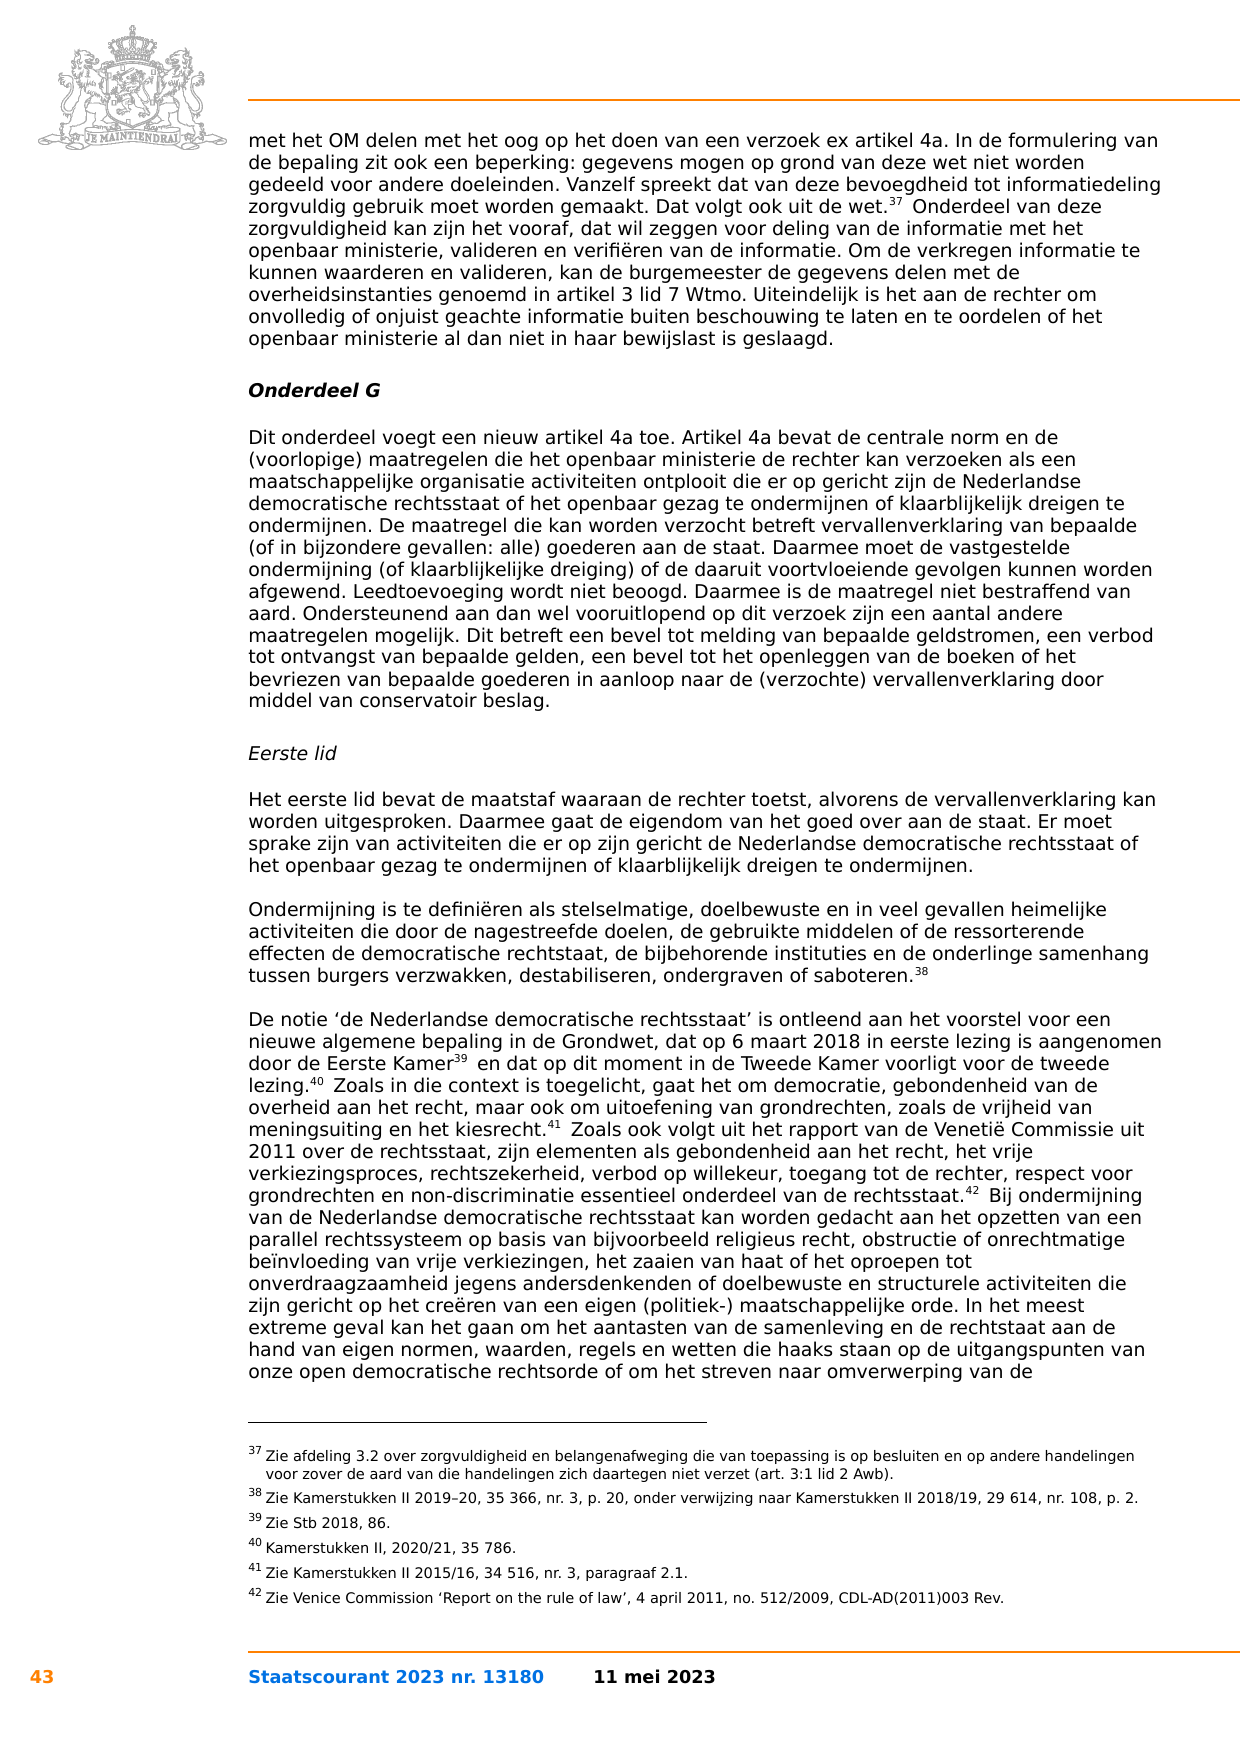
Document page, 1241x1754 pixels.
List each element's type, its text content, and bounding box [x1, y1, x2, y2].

subtitle Eerste lid [248, 742, 1163, 764]
text Ondermijning is te definiëren als stelselmatige, doelbewuste en in veel gevallen heimelijke activiteiten die door de nagestreefde doelen, de gebruikte middelen of de ressorterende effecten de democratische rechtstaat, de bijbehorende instituties en de onderlinge samenhang tussen burgers verzwakken, destabiliseren, ondergraven of saboteren. [248, 899, 1163, 987]
text Het eerste lid bevat de maatstaf waaraan de rechter toetst, alvorens de vervallenverklaring kan worden uitgesproken. Daarmee gaat de eigendom van het goed over aan de staat. Er moet sprake zijn van activiteiten die er op zijn gericht de Nederlandse democratische rechtsstaat of het openbaar gezag te ondermijnen of klaarblijkelijk dreigen te ondermijnen. [248, 789, 1163, 877]
picture [38, 25, 227, 150]
subtitle Onderdeel G [248, 380, 1163, 402]
text Zie afdeling 3.2 over zorgvuldigheid en belangenafweging die van toepassing is op besluiten en op andere handelingen voor zover de aard van die handelingen zich daartegen niet verzet (art. 3:1 lid 2 Awb). [248, 1444, 1163, 1483]
text Zie Kamerstukken II 2019–20, 35 366, nr. 3, p. 20, onder verwijzing naar Kamerstukken II 2018/19, 29 614, nr. 108, p. 2. [248, 1486, 1163, 1508]
text met het OM delen met het oog op het doen van een verzoek ex artikel 4a. In de formulering van de bepaling zit ook een beperking: gegevens mogen op grond van deze wet niet worden gedeeld voor andere doeleinden. Vanzelf spreekt dat van deze bevoegdheid tot informatiedeling zorgvuldig gebruik moet worden gemaakt. Dat volgt ook uit de wet. Onderdeel van deze zorgvuldigheid kan zijn het vooraf, dat wil zeggen voor deling van de informatie met het openbaar ministerie, valideren en verifiëren van de informatie. Om de verkregen informatie te kunnen waarderen en valideren, kan de burgemeester de gegevens delen met de overheidsinstanties genoemd in artikel 3 lid 7 Wtmo. Uiteindelijk is het aan de rechter om onvolledig of onjuist geachte informatie buiten beschouwing te laten en te oordelen of het openbaar ministerie al dan niet in haar bewijslast is geslaagd. [248, 130, 1163, 350]
text Kamerstukken II, 2020/21, 35 786. [248, 1536, 1163, 1558]
text Zie Venice Commission ‘Report on the rule of law’, 4 april 2011, no. 512/2009, CDL-AD(2011)003 Rev. [248, 1586, 1163, 1608]
text Zie Stb 2018, 86. [248, 1511, 1163, 1533]
text De notie ‘de Nederlandse democratische rechtsstaat’ is ontleend aan het voorstel voor een nieuwe algemene bepaling in de Grondwet, dat op 6 maart 2018 in eerste lezing is aangenomen door de Eerste Kamer en dat op dit moment in de Tweede Kamer voorligt voor de tweede lezing. Zoals in die context is toegelicht, gaat het om democratie, gebondenheid van de overheid aan het recht, maar ook om uitoefening van grondrechten, zoals de vrijheid van meningsuiting en het kiesrecht. Zoals ook volgt uit het rapport van de Venetië Commissie uit 2011 over de rechtsstaat, zijn elementen als gebondenheid aan het recht, het vrije verkiezingsproces, rechtszekerheid, verbod op willekeur, toegang tot de rechter, respect voor grondrechten en non-discriminatie essentieel onderdeel van de rechtsstaat. Bij ondermijning van de Nederlandse democratische rechtsstaat kan worden gedacht aan het opzetten van een parallel rechtssysteem op basis van bijvoorbeeld religieus recht, obstructie of onrechtmatige beïnvloeding van vrije verkiezingen, het zaaien van haat of het oproepen tot onverdraagzaamheid jegens andersdenkenden of doelbewuste en structurele activiteiten die zijn gericht op het creëren van een eigen (politiek-) maatschappelijke orde. In het meest extreme geval kan het gaan om het aantasten van de samenleving en de rechtstaat aan de hand van eigen normen, waarden, regels en wetten die haaks staan op de uitgangspunten van onze open democratische rechtsorde of om het streven naar omverwerping van de [248, 1009, 1163, 1383]
text Dit onderdeel voegt een nieuw artikel 4a toe. Artikel 4a bevat de centrale norm en de (voorlopige) maatregelen die het openbaar ministerie de rechter kan verzoeken als een maatschappelijke organisatie activiteiten ontplooit die er op gericht zijn de Nederlandse democratische rechtsstaat of het openbaar gezag te ondermijnen of klaarblijkelijk dreigen te ondermijnen. De maatregel die kan worden verzocht betreft vervallenverklaring van bepaalde (of in bijzondere gevallen: alle) goederen aan de staat. Daarmee moet de vastgestelde ondermijning (of klaarblijkelijke dreiging) of de daaruit voortvloeiende gevolgen kunnen worden afgewend. Leedtoevoeging wordt niet beoogd. Daarmee is de maatregel niet bestraffend van aard. Ondersteunend aan dan wel vooruitlopend op dit verzoek zijn een aantal andere maatregelen mogelijk. Dit betreft een bevel tot melding van bepaalde geldstromen, een verbod tot ontvangst van bepaalde gelden, een bevel tot het openleggen van de boeken of het bevriezen van bepaalde goederen in aanloop naar de (verzochte) vervallenverklaring door middel van conservatoir beslag. [248, 427, 1163, 712]
text Zie Kamerstukken II 2015/16, 34 516, nr. 3, paragraaf 2.1. [248, 1561, 1163, 1583]
